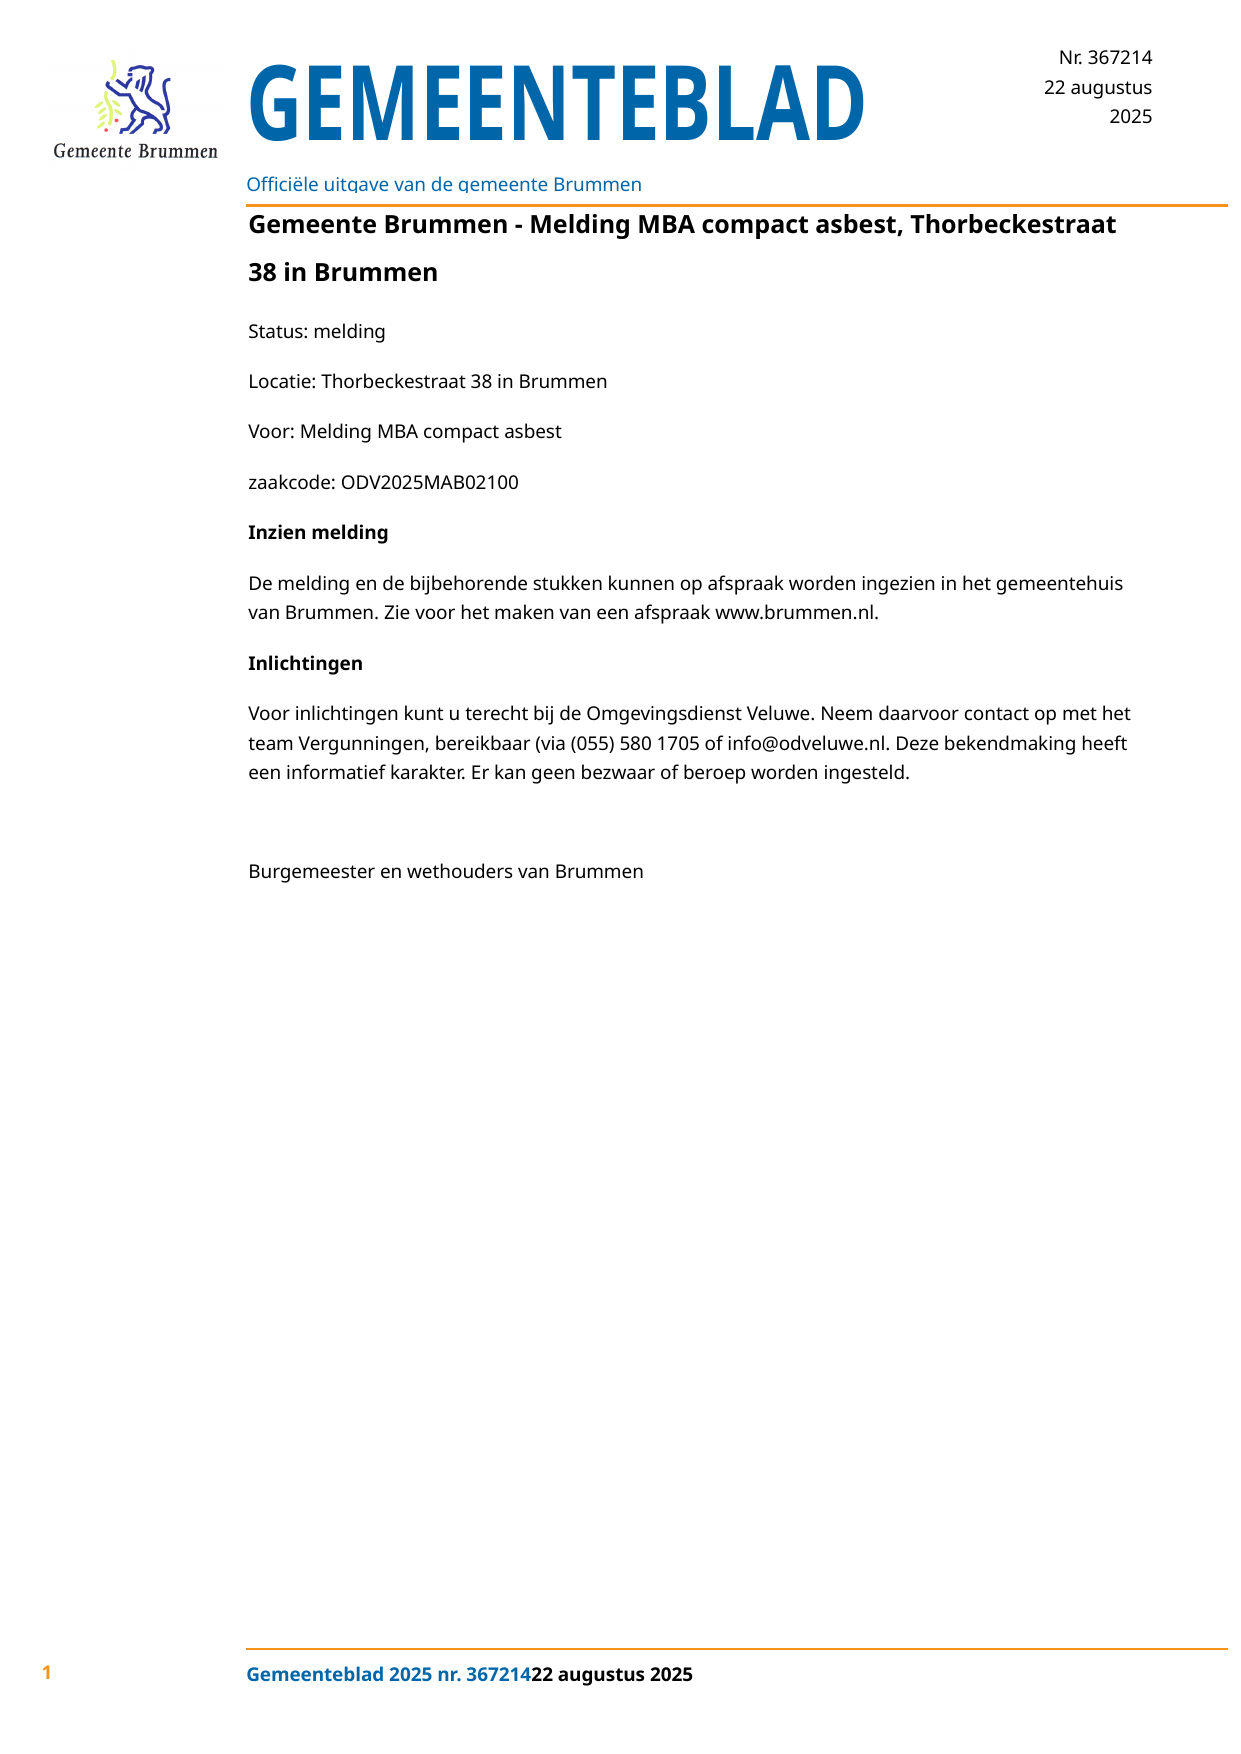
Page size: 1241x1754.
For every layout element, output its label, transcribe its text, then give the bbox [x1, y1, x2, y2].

text zaakcode: ODV2025MAB02100 [248, 469, 1152, 495]
text De melding en de bijbehorende stukken kunnen op afspraak worden ingezien in het gemeentehuis van Brummen. Zie voor het maken van een afspraak www.brummen.nl. [248, 570, 1152, 625]
text Locatie: Thorbeckestraat 38 in Brummen [248, 368, 1152, 394]
text Burgemeester en wethouders van Brummen [248, 858, 1152, 883]
text Voor: Melding MBA compact asbest [248, 419, 1152, 444]
text Status: melding [248, 318, 1152, 344]
text Inzien melding [248, 519, 1152, 545]
text Inlichtingen [248, 650, 1152, 676]
text Voor inlichtingen kunt u terecht bij de Omgevingsdienst Veluwe. Neem daarvoor contact op met het team Vergunningen, bereikbaar (via (055) 580 1705 of info@odveluwe.nl. Deze bekendmaking heeft een informatief karakter. Er kan geen bezwaar of beroep worden ingesteld. [248, 700, 1152, 785]
picture [41, 47, 231, 172]
text Gemeente Brummen - Melding MBA compact asbest, Thorbeckestraat 38 in Brummen [248, 207, 1152, 288]
